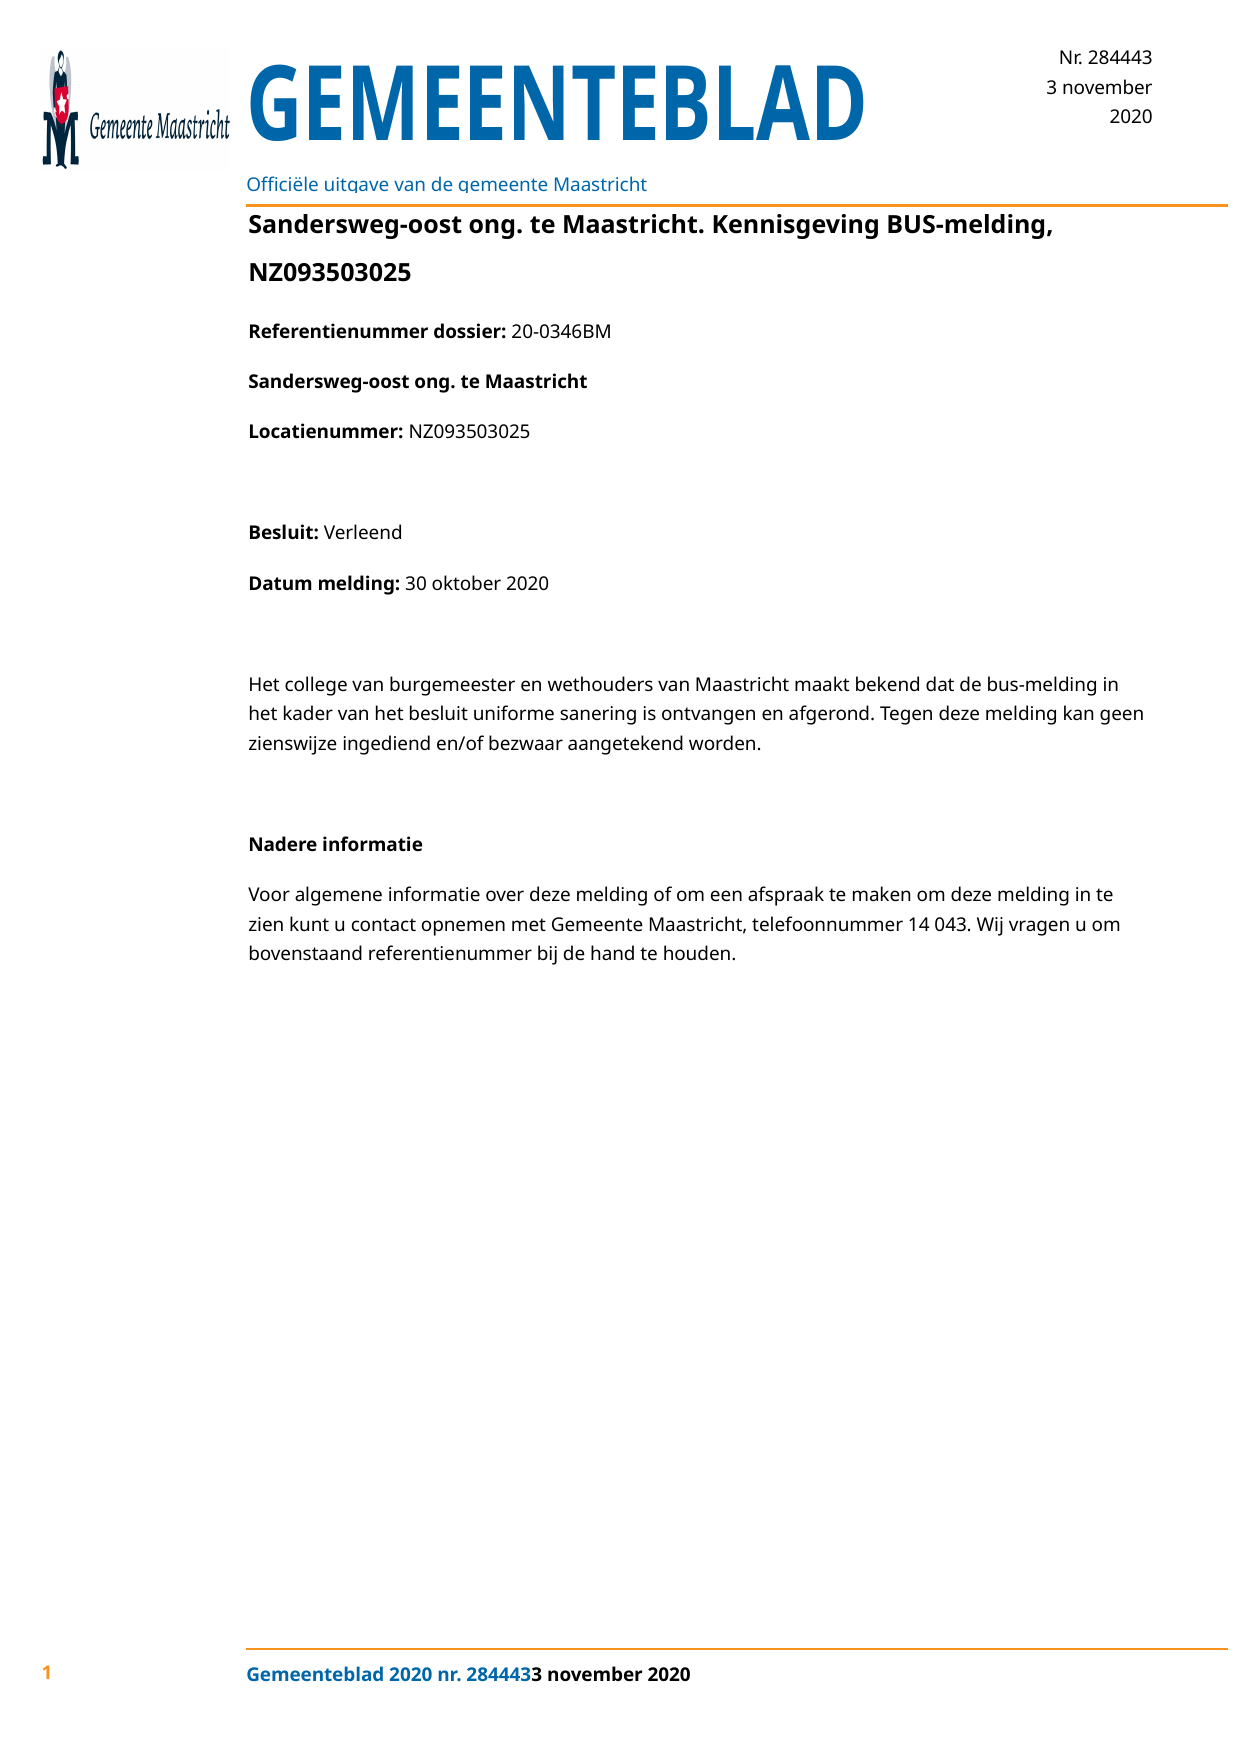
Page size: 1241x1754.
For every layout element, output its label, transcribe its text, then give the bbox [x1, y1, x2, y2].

picture [41, 47, 231, 172]
text Referentienummer dossier: 20-0346BM [248, 318, 1152, 344]
text Sandersweg-oost ong. te Maastricht. Kennisgeving BUS-melding, NZ093503025 [248, 207, 1152, 288]
text Sandersweg-oost ong. te Maastricht [248, 368, 1152, 394]
text Voor algemene informatie over deze melding of om een afspraak te maken om deze melding in te zien kunt u contact opnemen met Gemeente Maastricht, telefoonnummer 14 043. Wij vragen u om bovenstaand referentienummer bij de hand te houden. [248, 881, 1152, 966]
text Locatienummer: NZ093503025 [248, 419, 1152, 444]
text Het college van burgemeester en wethouders van Maastricht maakt bekend dat de bus-melding in het kader van het besluit uniforme sanering is ontvangen en afgerond. Tegen deze melding kan geen zienswijze ingediend en/of bezwaar aangetekend worden. [248, 671, 1152, 756]
text Besluit: Verleend [248, 519, 1152, 545]
text Datum melding: 30 oktober 2020 [248, 570, 1152, 596]
text Nadere informatie [248, 831, 1152, 857]
